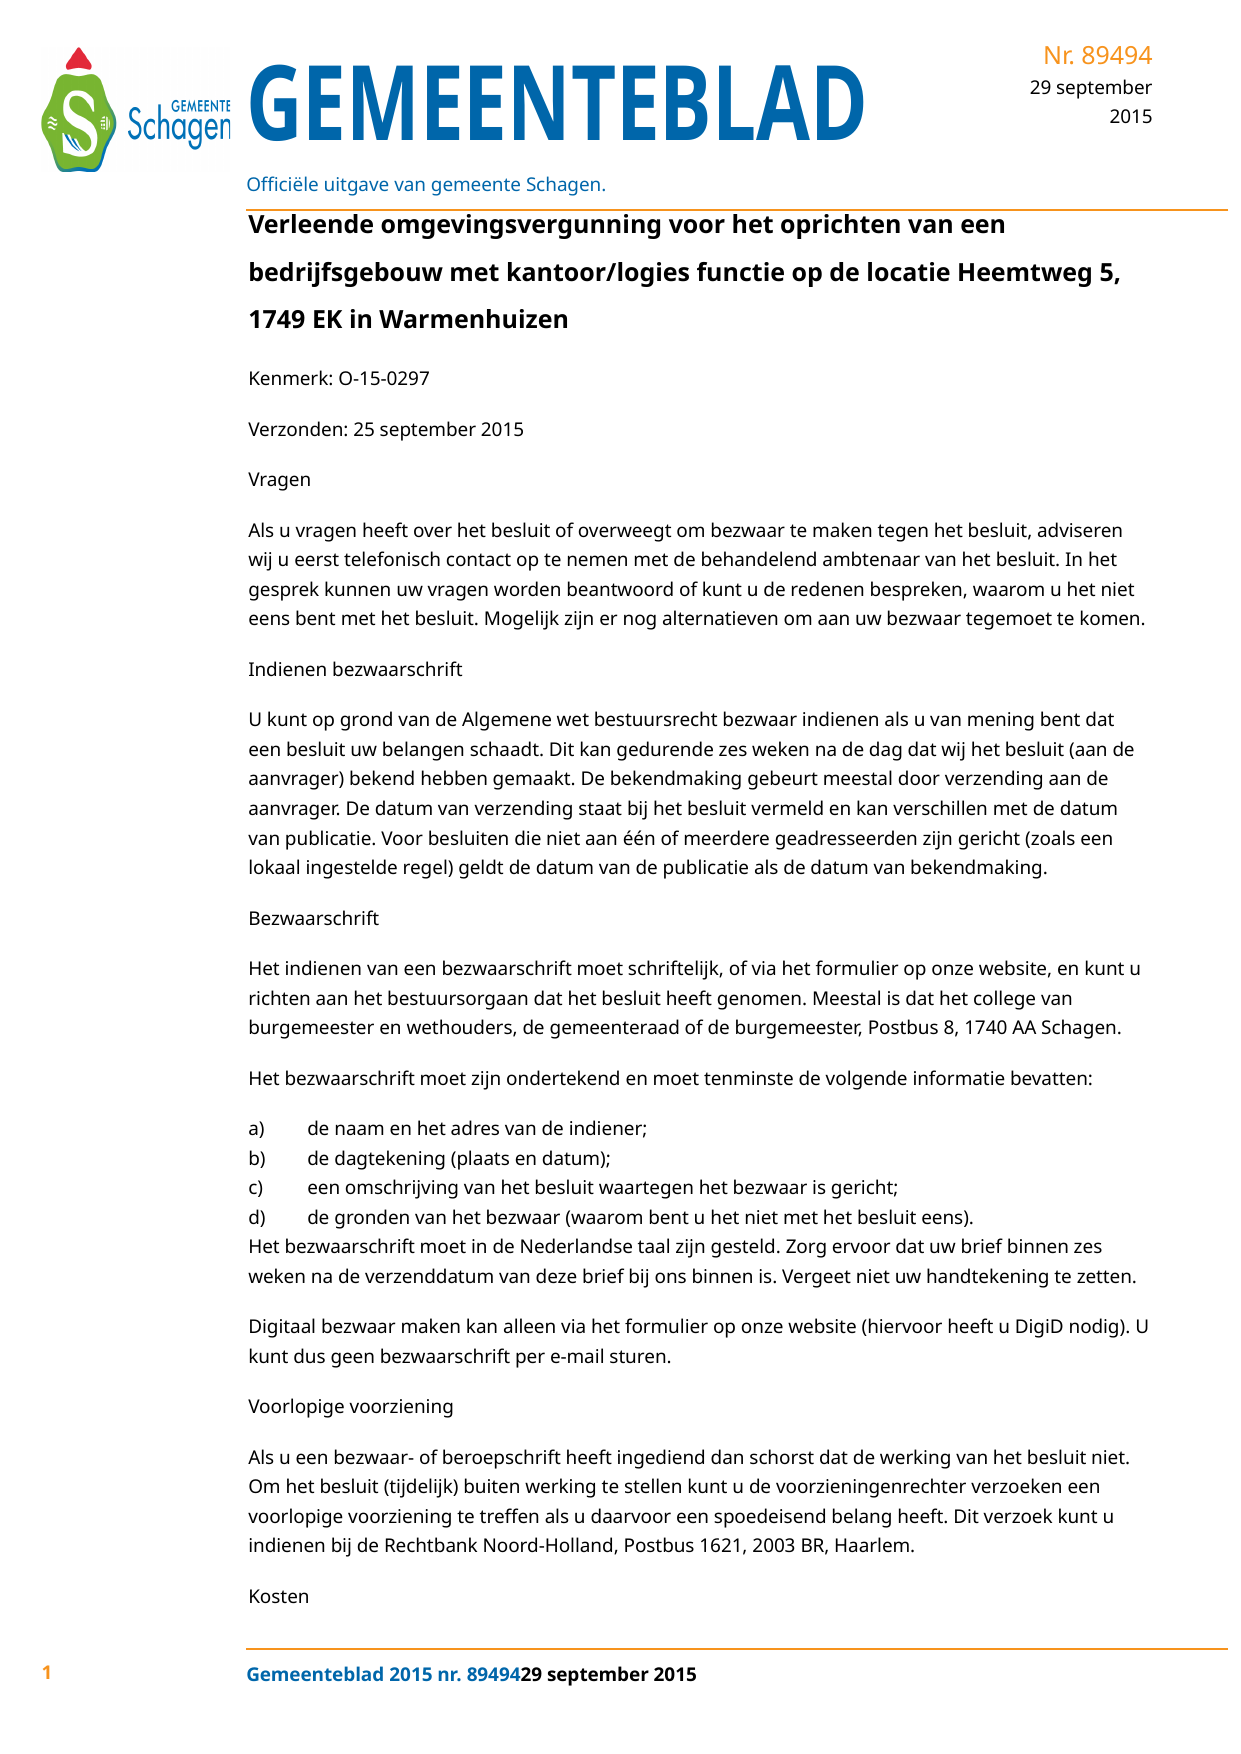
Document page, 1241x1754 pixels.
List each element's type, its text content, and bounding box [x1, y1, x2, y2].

list de dagtekening (plaats en datum); [248, 1145, 1152, 1170]
text Kosten [248, 1583, 1152, 1609]
list de naam en het adres van de indiener; [248, 1115, 1152, 1141]
text Kenmerk: O-15-0297 [248, 366, 1152, 391]
picture [41, 47, 231, 172]
text Digitaal bezwaar maken kan alleen via het formulier op onze website (hiervoor heeft u DigiD nodig). U kunt dus geen bezwaarschrift per e-mail sturen. [248, 1313, 1152, 1369]
text Bezwaarschrift [248, 905, 1152, 930]
text Het indienen van een bezwaarschrift moet schriftelijk, of via het formulier op onze website, en kunt u richten aan het bestuursorgaan dat het besluit heeft genomen. Meestal is dat het college van burgemeester en wethouders, de gemeenteraad of de burgemeester, Postbus 8, 1740 AA Schagen. [248, 955, 1152, 1040]
text U kunt op grond van de Algemene wet bestuursrecht bezwaar indienen als u van mening bent dat een besluit uw belangen schaadt. Dit kan gedurende zes weken na de dag dat wij het besluit (aan de aanvrager) bekend hebben gemaakt. De bekendmaking gebeurt meestal door verzending aan de aanvrager. De datum van verzending staat bij het besluit vermeld en kan verschillen met de datum van publicatie. Voor besluiten die niet aan één of meerdere geadresseerden zijn gericht (zoals een lokaal ingestelde regel) geldt de datum van de publicatie als de datum van bekendmaking. [248, 706, 1152, 880]
text Vragen [248, 466, 1152, 492]
text Verleende omgevingsvergunning voor het oprichten van een bedrijfsgebouw met kantoor/logies functie op de locatie Heemtweg 5, 1749 EK in Warmenhuizen [248, 211, 1152, 336]
text Voorlopige voorziening [248, 1393, 1152, 1419]
text Het bezwaarschrift moet in de Nederlandse taal zijn gesteld. Zorg ervoor dat uw brief binnen zes weken na de verzenddatum van deze brief bij ons binnen is. Vergeet niet uw handtekening te zetten. [248, 1233, 1152, 1289]
list de gronden van het bezwaar (waarom bent u het niet met het besluit eens). [248, 1204, 1152, 1229]
text Verzonden: 25 september 2015 [248, 416, 1152, 442]
text Als u vragen heeft over het besluit of overweegt om bezwaar te maken tegen het besluit, adviseren wij u eerst telefonisch contact op te nemen met de behandelend ambtenaar van het besluit. In het gesprek kunnen uw vragen worden beantwoord of kunt u de redenen bespreken, waarom u het niet eens bent met het besluit. Mogelijk zijn er nog alternatieven om aan uw bezwaar tegemoet te komen. [248, 517, 1152, 631]
text Als u een bezwaar- of beroepschrift heeft ingediend dan schorst dat de werking van het besluit niet. Om het besluit (tijdelijk) buiten werking te stellen kunt u de voorzieningenrechter verzoeken een voorlopige voorziening te treffen als u daarvoor een spoedeisend belang heeft. Dit verzoek kunt u indienen bij de Rechtbank Noord-Holland, Postbus 1621, 2003 BR, Haarlem. [248, 1444, 1152, 1558]
text Het bezwaarschrift moet zijn ondertekend en moet tenminste de volgende informatie bevatten: [248, 1065, 1152, 1090]
list een omschrijving van het besluit waartegen het bezwaar is gericht; [248, 1174, 1152, 1200]
text Indienen bezwaarschrift [248, 656, 1152, 682]
